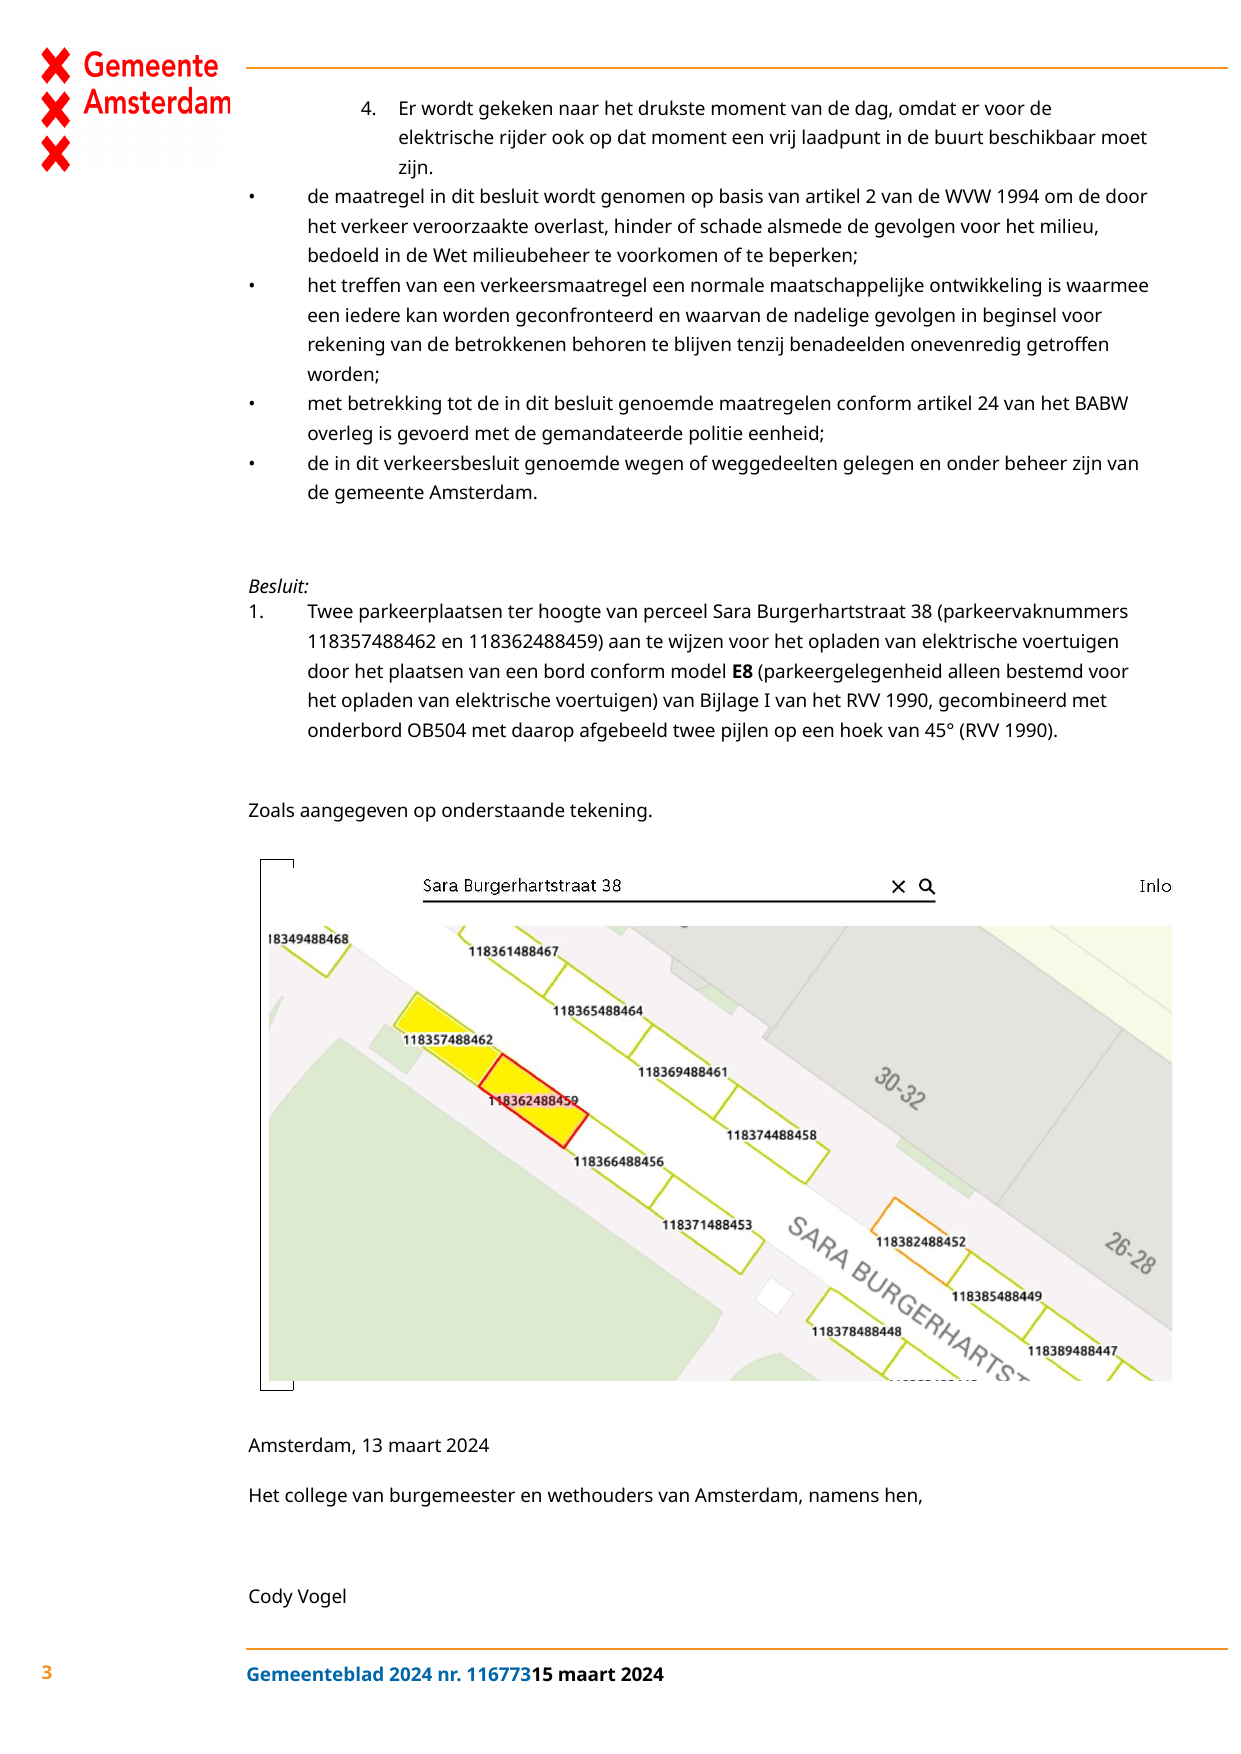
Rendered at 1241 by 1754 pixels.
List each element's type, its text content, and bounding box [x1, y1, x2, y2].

text Amsterdam, 13 maart 2024 [248, 1432, 1152, 1458]
text Cody Vogel [248, 1583, 1152, 1609]
picture [41, 47, 231, 172]
text Besluit: [248, 573, 1152, 599]
list Er wordt gekeken naar het drukste moment van de dag, omdat er voor de elektrische rijder ook op dat moment een vrij laadpunt in de buurt beschikbaar moet zijn. [361, 95, 1152, 180]
list het treffen van een verkeersmaatregel een normale maatschappelijke ontwikkeling is waarmee een iedere kan worden geconfronteerd en waarvan de nadelige gevolgen in beginsel voor rekening van de betrokkenen behoren te blijven tenzij benadeelden onevenredig getroffen worden; [248, 272, 1152, 387]
list de maatregel in dit besluit wordt genomen op basis van artikel 2 van de WVW 1994 om de door het verkeer veroorzaakte overlast, hinder of schade alsmede de gevolgen voor het milieu, bedoeld in de Wet milieubeheer te voorkomen of te beperken; [248, 183, 1152, 268]
text Het college van burgemeester en wethouders van Amsterdam, namens hen, [248, 1482, 1152, 1508]
text Zoals aangegeven op onderstaande tekening. [248, 797, 1152, 823]
picture [268, 868, 1173, 1381]
list met betrekking tot de in dit besluit genoemde maatregelen conform artikel 24 van het BABW overleg is gevoerd met de gemandateerde politie eenheid; [248, 391, 1152, 446]
list Twee parkeerplaatsen ter hoogte van perceel Sara Burgerhartstraat 38 (parkeervaknummers 118357488462 en 118362488459) aan te wijzen voor het opladen van elektrische voertuigen door het plaatsen van een bord conform model E8 (parkeergelegenheid alleen bestemd voor het opladen van elektrische voertuigen) van Bijlage I van het RVV 1990, gecombineerd met onderbord OB504 met daarop afgebeeld twee pijlen op een hoek van 45° (RVV 1990). [248, 599, 1152, 743]
list de in dit verkeersbesluit genoemde wegen of weggedeelten gelegen en onder beheer zijn van de gemeente Amsterdam. [248, 450, 1152, 505]
